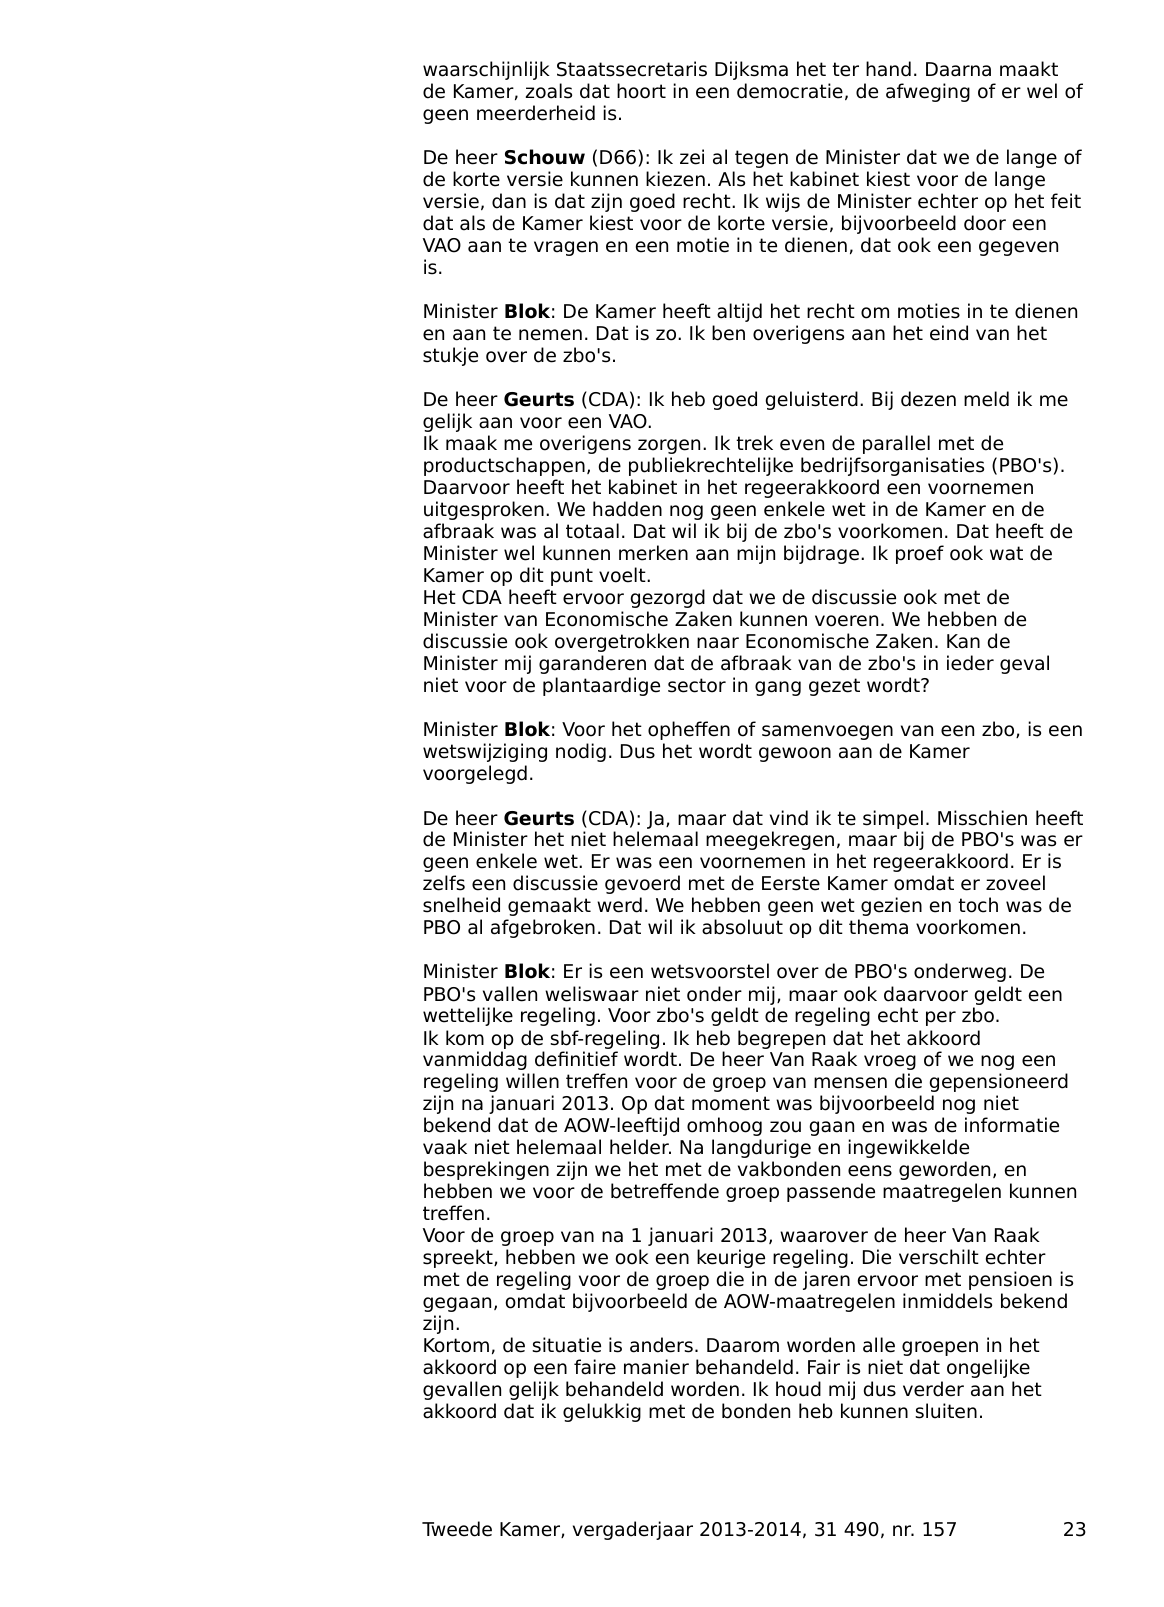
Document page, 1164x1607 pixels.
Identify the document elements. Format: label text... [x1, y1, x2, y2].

text De heer Geurts (CDA): Ik heb goed geluisterd. Bij dezen meld ik me gelijk aan voor een VAO. [422, 389, 1087, 433]
text Ik maak me overigens zorgen. Ik trek even de parallel met de productschappen, de publiekrechtelijke bedrijfsorganisaties (PBO's). Daarvoor heeft het kabinet in het regeerakkoord een voornemen uitgesproken. We hadden nog geen enkele wet in de Kamer en de afbraak was al totaal. Dat wil ik bij de zbo's voorkomen. Dat heeft de Minister wel kunnen merken aan mijn bijdrage. Ik proef ook wat de Kamer op dit punt voelt. [422, 433, 1087, 587]
text Voor de groep van na 1 januari 2013, waarover de heer Van Raak spreekt, hebben we ook een keurige regeling. Die verschilt echter met de regeling voor de groep die in de jaren ervoor met pensioen is gegaan, omdat bijvoorbeeld de AOW-maatregelen inmiddels bekend zijn. [422, 1225, 1087, 1335]
text Het CDA heeft ervoor gezorgd dat we de discussie ook met de Minister van Economische Zaken kunnen voeren. We hebben de discussie ook overgetrokken naar Economische Zaken. Kan de Minister mij garanderen dat de afbraak van de zbo's in ieder geval niet voor de plantaardige sector in gang gezet wordt? [422, 587, 1087, 697]
text Minister Blok: De Kamer heeft altijd het recht om moties in te dienen en aan te nemen. Dat is zo. Ik ben overigens aan het eind van het stukje over de zbo's. [422, 301, 1087, 367]
text Ik kom op de sbf-regeling. Ik heb begrepen dat het akkoord vanmiddag definitief wordt. De heer Van Raak vroeg of we nog een regeling willen treffen voor de groep van mensen die gepensioneerd zijn na januari 2013. Op dat moment was bijvoorbeeld nog niet bekend dat de AOW-leeftijd omhoog zou gaan en was de informatie vaak niet helemaal helder. Na langdurige en ingewikkelde besprekingen zijn we het met de vakbonden eens geworden, en hebben we voor de betreffende groep passende maatregelen kunnen treffen. [422, 1027, 1087, 1225]
text De heer Schouw (D66): Ik zei al tegen de Minister dat we de lange of de korte versie kunnen kiezen. Als het kabinet kiest voor de lange versie, dan is dat zijn goed recht. Ik wijs de Minister echter op het feit dat als de Kamer kiest voor de korte versie, bijvoorbeeld door een VAO aan te vragen en een motie in te dienen, dat ook een gegeven is. [422, 147, 1087, 279]
text waarschijnlijk Staatssecretaris Dijksma het ter hand. Daarna maakt de Kamer, zoals dat hoort in een democratie, de afweging of er wel of geen meerderheid is. [422, 59, 1087, 125]
text Kortom, de situatie is anders. Daarom worden alle groepen in het akkoord op een faire manier behandeld. Fair is niet dat ongelijke gevallen gelijk behandeld worden. Ik houd mij dus verder aan het akkoord dat ik gelukkig met de bonden heb kunnen sluiten. [422, 1335, 1087, 1423]
text De heer Geurts (CDA): Ja, maar dat vind ik te simpel. Misschien heeft de Minister het niet helemaal meegekregen, maar bij de PBO's was er geen enkele wet. Er was een voornemen in het regeerakkoord. Er is zelfs een discussie gevoerd met de Eerste Kamer omdat er zoveel snelheid gemaakt werd. We hebben geen wet gezien en toch was de PBO al afgebroken. Dat wil ik absoluut op dit thema voorkomen. [422, 807, 1087, 939]
text Minister Blok: Er is een wetsvoorstel over de PBO's onderweg. De PBO's vallen weliswaar niet onder mij, maar ook daarvoor geldt een wettelijke regeling. Voor zbo's geldt de regeling echt per zbo. [422, 961, 1087, 1027]
text Minister Blok: Voor het opheffen of samenvoegen van een zbo, is een wetswijziging nodig. Dus het wordt gewoon aan de Kamer voorgelegd. [422, 719, 1087, 785]
